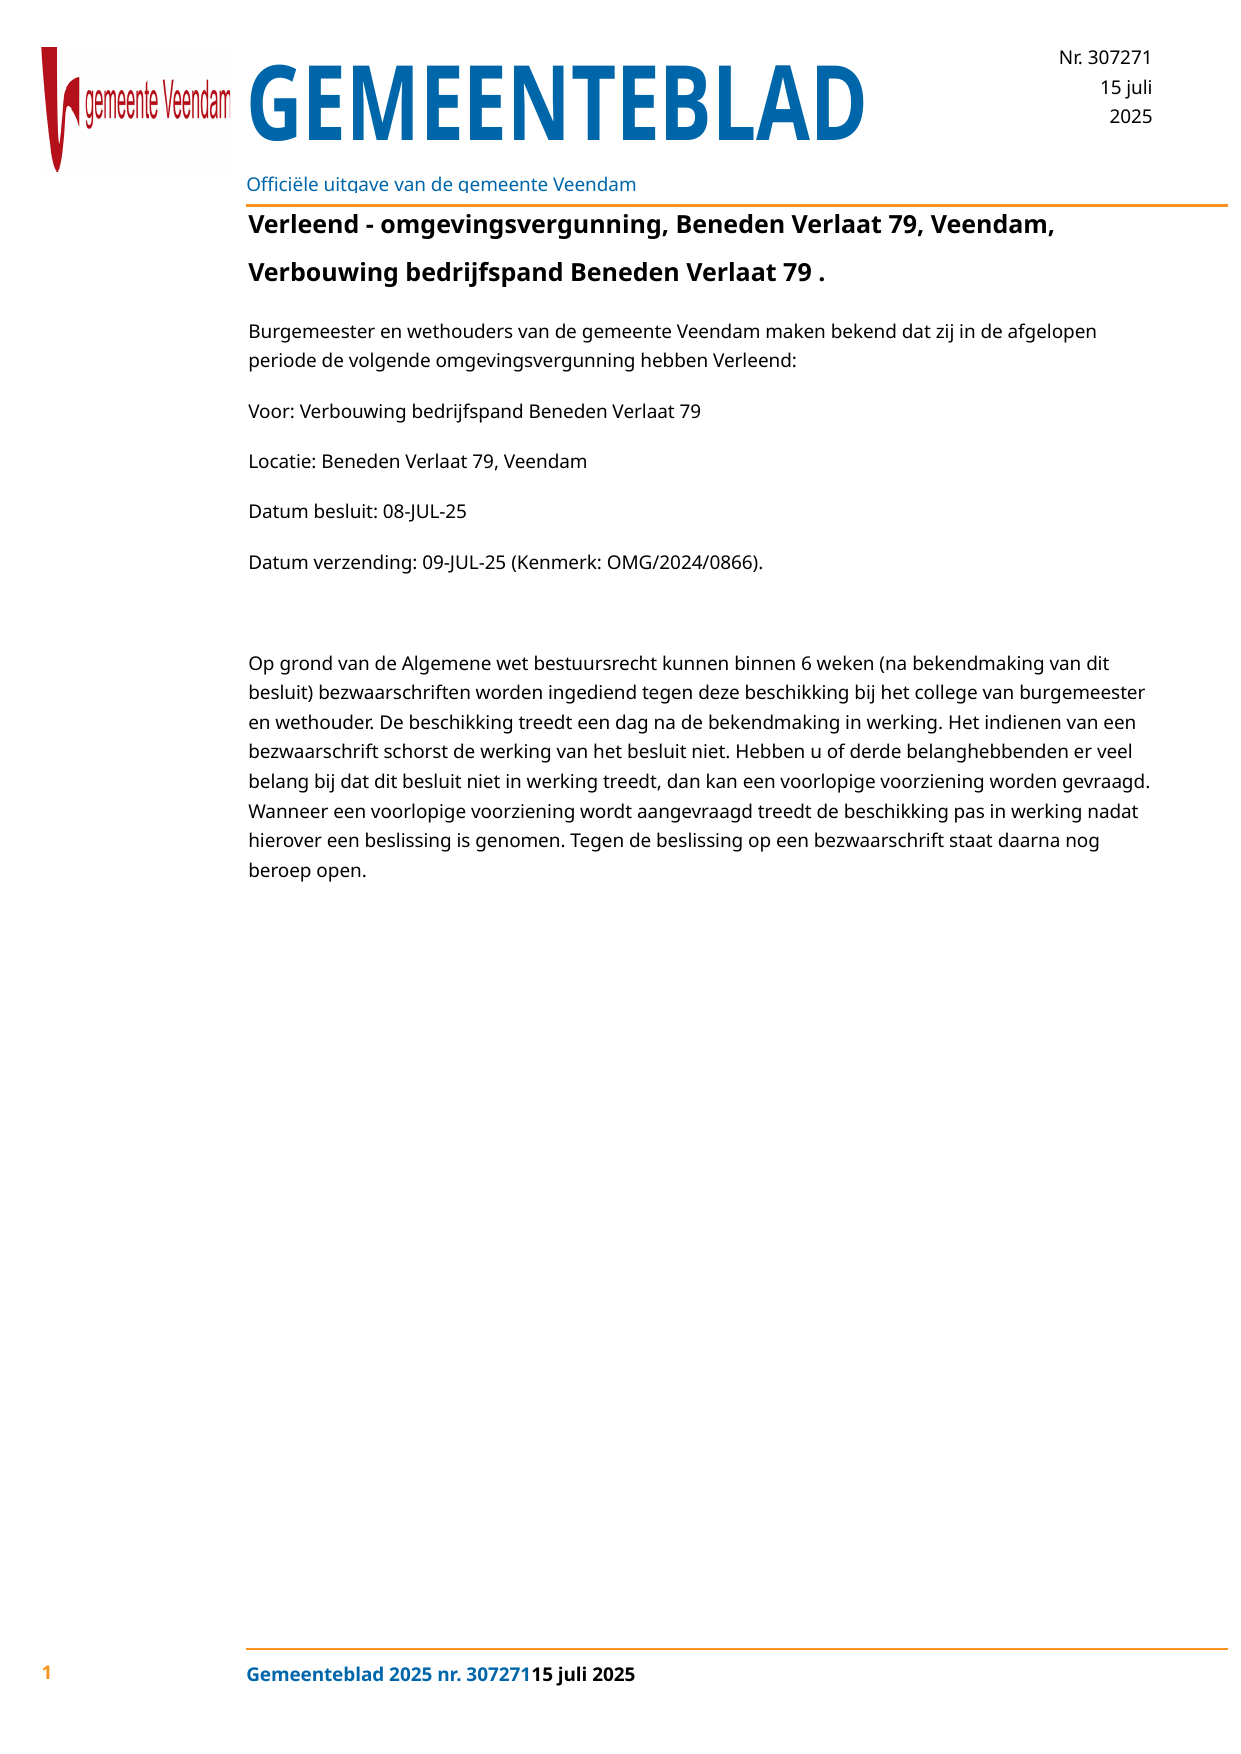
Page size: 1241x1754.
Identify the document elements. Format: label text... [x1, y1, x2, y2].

text Voor: Verbouwing bedrijfspand Beneden Verlaat 79 [248, 398, 1152, 424]
text Op grond van de Algemene wet bestuursrecht kunnen binnen 6 weken (na bekendmaking van dit besluit) bezwaarschriften worden ingediend tegen deze beschikking bij het college van burgemeester en wethouder. De beschikking treedt een dag na de bekendmaking in werking. Het indienen van een bezwaarschrift schorst de werking van het besluit niet. Hebben u of derde belanghebbenden er veel belang bij dat dit besluit niet in werking treedt, dan kan een voorlopige voorziening worden gevraagd. Wanneer een voorlopige voorziening wordt aangevraagd treedt de beschikking pas in werking nadat hierover een beslissing is genomen. Tegen de beslissing op een bezwaarschrift staat daarna nog beroep open. [248, 650, 1152, 883]
picture [41, 47, 231, 172]
text Datum besluit: 08-JUL-25 [248, 499, 1152, 524]
text Verleend - omgevingsvergunning, Beneden Verlaat 79, Veendam, Verbouwing bedrijfspand Beneden Verlaat 79 . [248, 207, 1152, 288]
text Locatie: Beneden Verlaat 79, Veendam [248, 448, 1152, 474]
text Burgemeester en wethouders van de gemeente Veendam maken bekend dat zij in de afgelopen periode de volgende omgevingsvergunning hebben Verleend: [248, 318, 1152, 373]
text Datum verzending: 09-JUL-25 (Kenmerk: OMG/2024/0866). [248, 549, 1152, 575]
